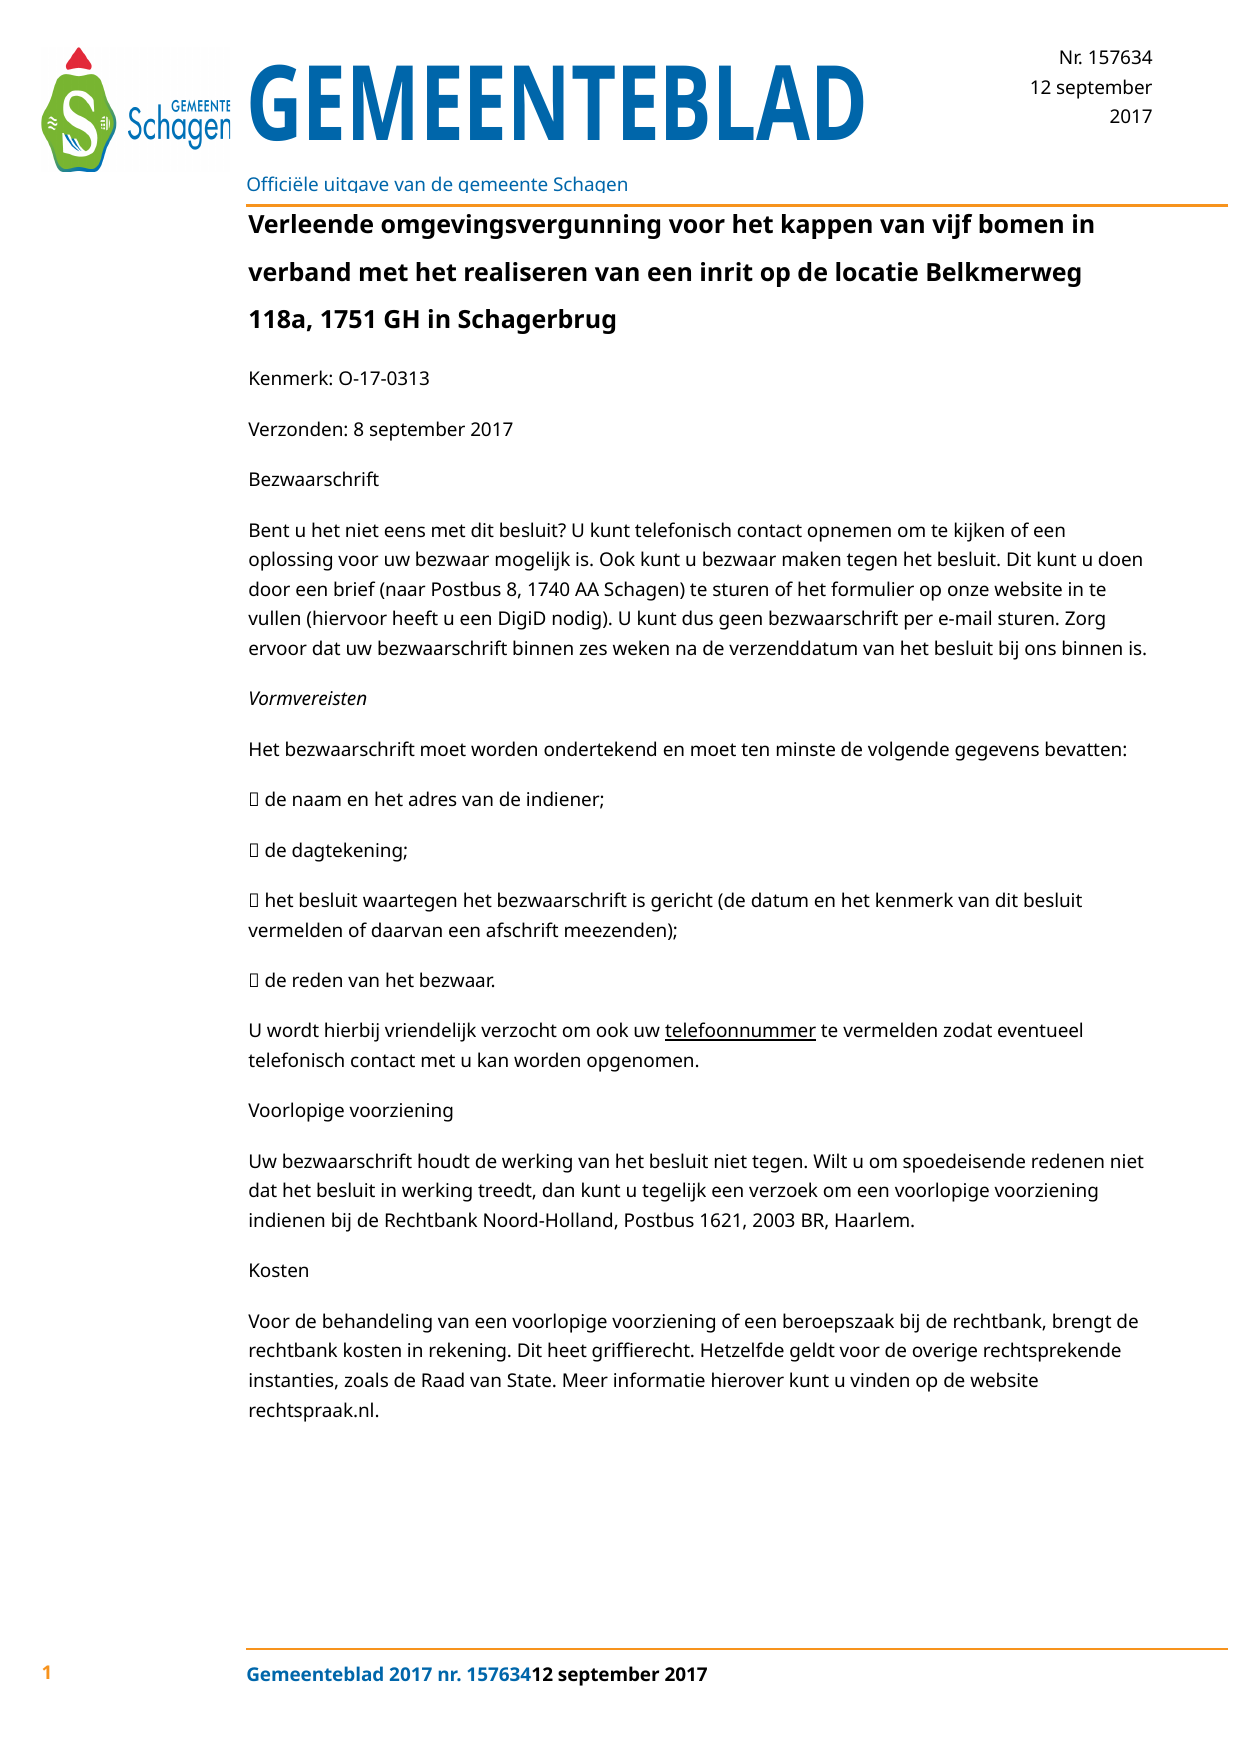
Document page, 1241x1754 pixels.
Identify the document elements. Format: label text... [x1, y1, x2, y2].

text Voor de behandeling van een voorlopige voorziening of een beroepszaak bij de rechtbank, brengt de rechtbank kosten in rekening. Dit heet griffierecht. Hetzelfde geldt voor de overige rechtsprekende instanties, zoals de Raad van State. Meer informatie hierover kunt u vinden op de website rechtspraak.nl. [248, 1308, 1152, 1422]
text  de dagtekening; [248, 837, 1152, 862]
text Kosten [248, 1258, 1152, 1283]
text  de reden van het bezwaar. [248, 967, 1152, 993]
picture [41, 47, 231, 172]
text Kenmerk: O-17-0313 [248, 366, 1152, 391]
text Het bezwaarschrift moet worden ondertekend en moet ten minste de volgende gegevens bevatten: [248, 736, 1152, 762]
text Uw bezwaarschrift houdt de werking van het besluit niet tegen. Wilt u om spoedeisende redenen niet dat het besluit in werking treedt, dan kunt u tegelijk een verzoek om een voorlopige voorziening indienen bij de Rechtbank Noord-Holland, Postbus 1621, 2003 BR, Haarlem. [248, 1148, 1152, 1233]
text Bent u het niet eens met dit besluit? U kunt telefonisch contact opnemen om te kijken of een oplossing voor uw bezwaar mogelijk is. Ook kunt u bezwaar maken tegen het besluit. Dit kunt u doen door een brief (naar Postbus 8, 1740 AA Schagen) te sturen of het formulier op onze website in te vullen (hiervoor heeft u een DigiD nodig). U kunt dus geen bezwaarschrift per e-mail sturen. Zorg ervoor dat uw bezwaarschrift binnen zes weken na de verzenddatum van het besluit bij ons binnen is. [248, 517, 1152, 661]
text Verleende omgevingsvergunning voor het kappen van vijf bomen in verband met het realiseren van een inrit op de locatie Belkmerweg 118a, 1751 GH in Schagerbrug [248, 207, 1152, 336]
text Bezwaarschrift [248, 466, 1152, 492]
text U wordt hierbij vriendelijk verzocht om ook uw telefoonnummer te vermelden zodat eventueel telefonisch contact met u kan worden opgenomen. [248, 1018, 1152, 1073]
text Vormvereisten [248, 686, 1152, 711]
text  de naam en het adres van de indiener; [248, 786, 1152, 812]
text  het besluit waartegen het bezwaarschrift is gericht (de datum en het kenmerk van dit besluit vermelden of daarvan een afschrift meezenden); [248, 887, 1152, 942]
text Voorlopige voorziening [248, 1098, 1152, 1123]
text Verzonden: 8 september 2017 [248, 416, 1152, 442]
